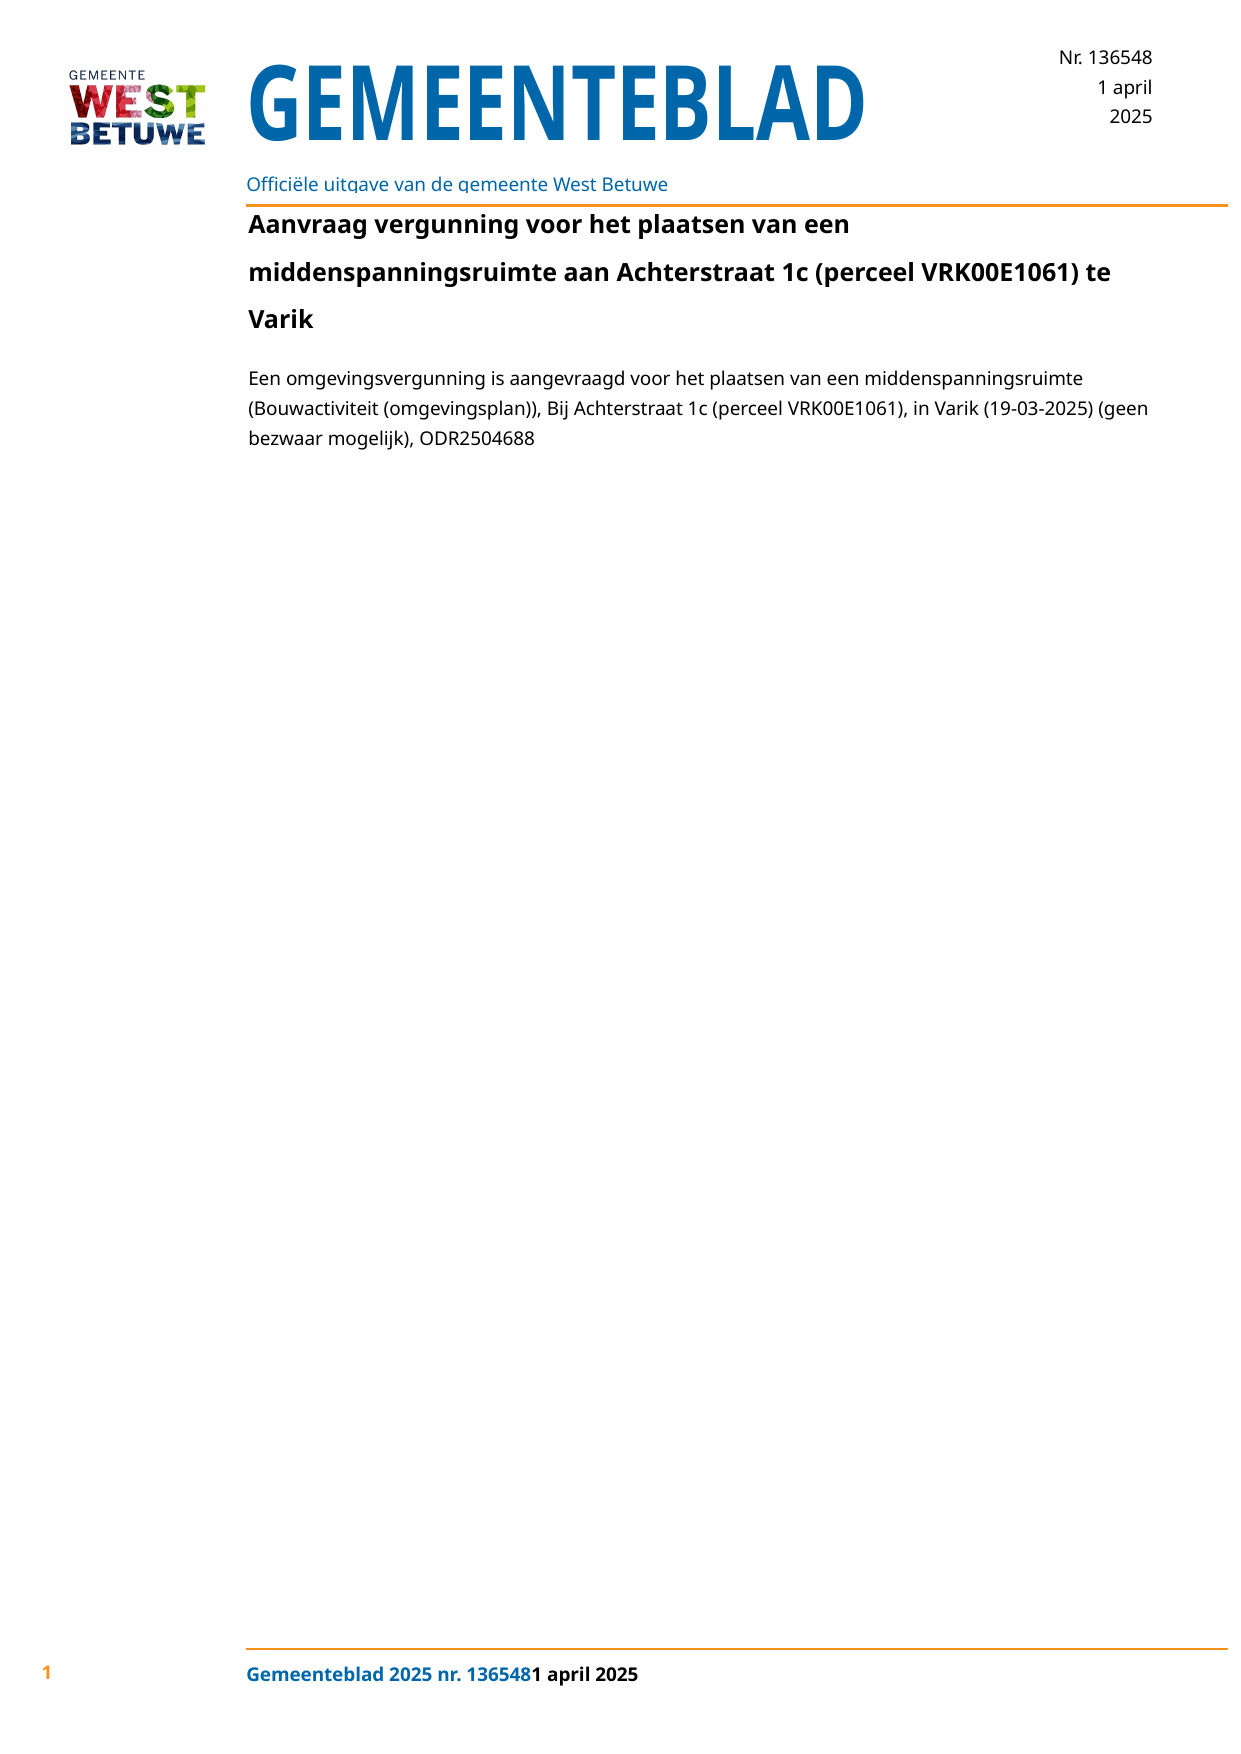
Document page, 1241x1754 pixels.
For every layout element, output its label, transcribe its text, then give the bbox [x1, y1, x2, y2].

picture [41, 47, 231, 172]
text Aanvraag vergunning voor het plaatsen van een middenspanningsruimte aan Achterstraat 1c (perceel VRK00E1061) te Varik [248, 207, 1152, 336]
text Een omgevingsvergunning is aangevraagd voor het plaatsen van een middenspanningsruimte (Bouwactiviteit (omgevingsplan)), Bij Achterstraat 1c (perceel VRK00E1061), in Varik (19-03-2025) (geen bezwaar mogelijk), ODR2504688 [248, 366, 1152, 450]
